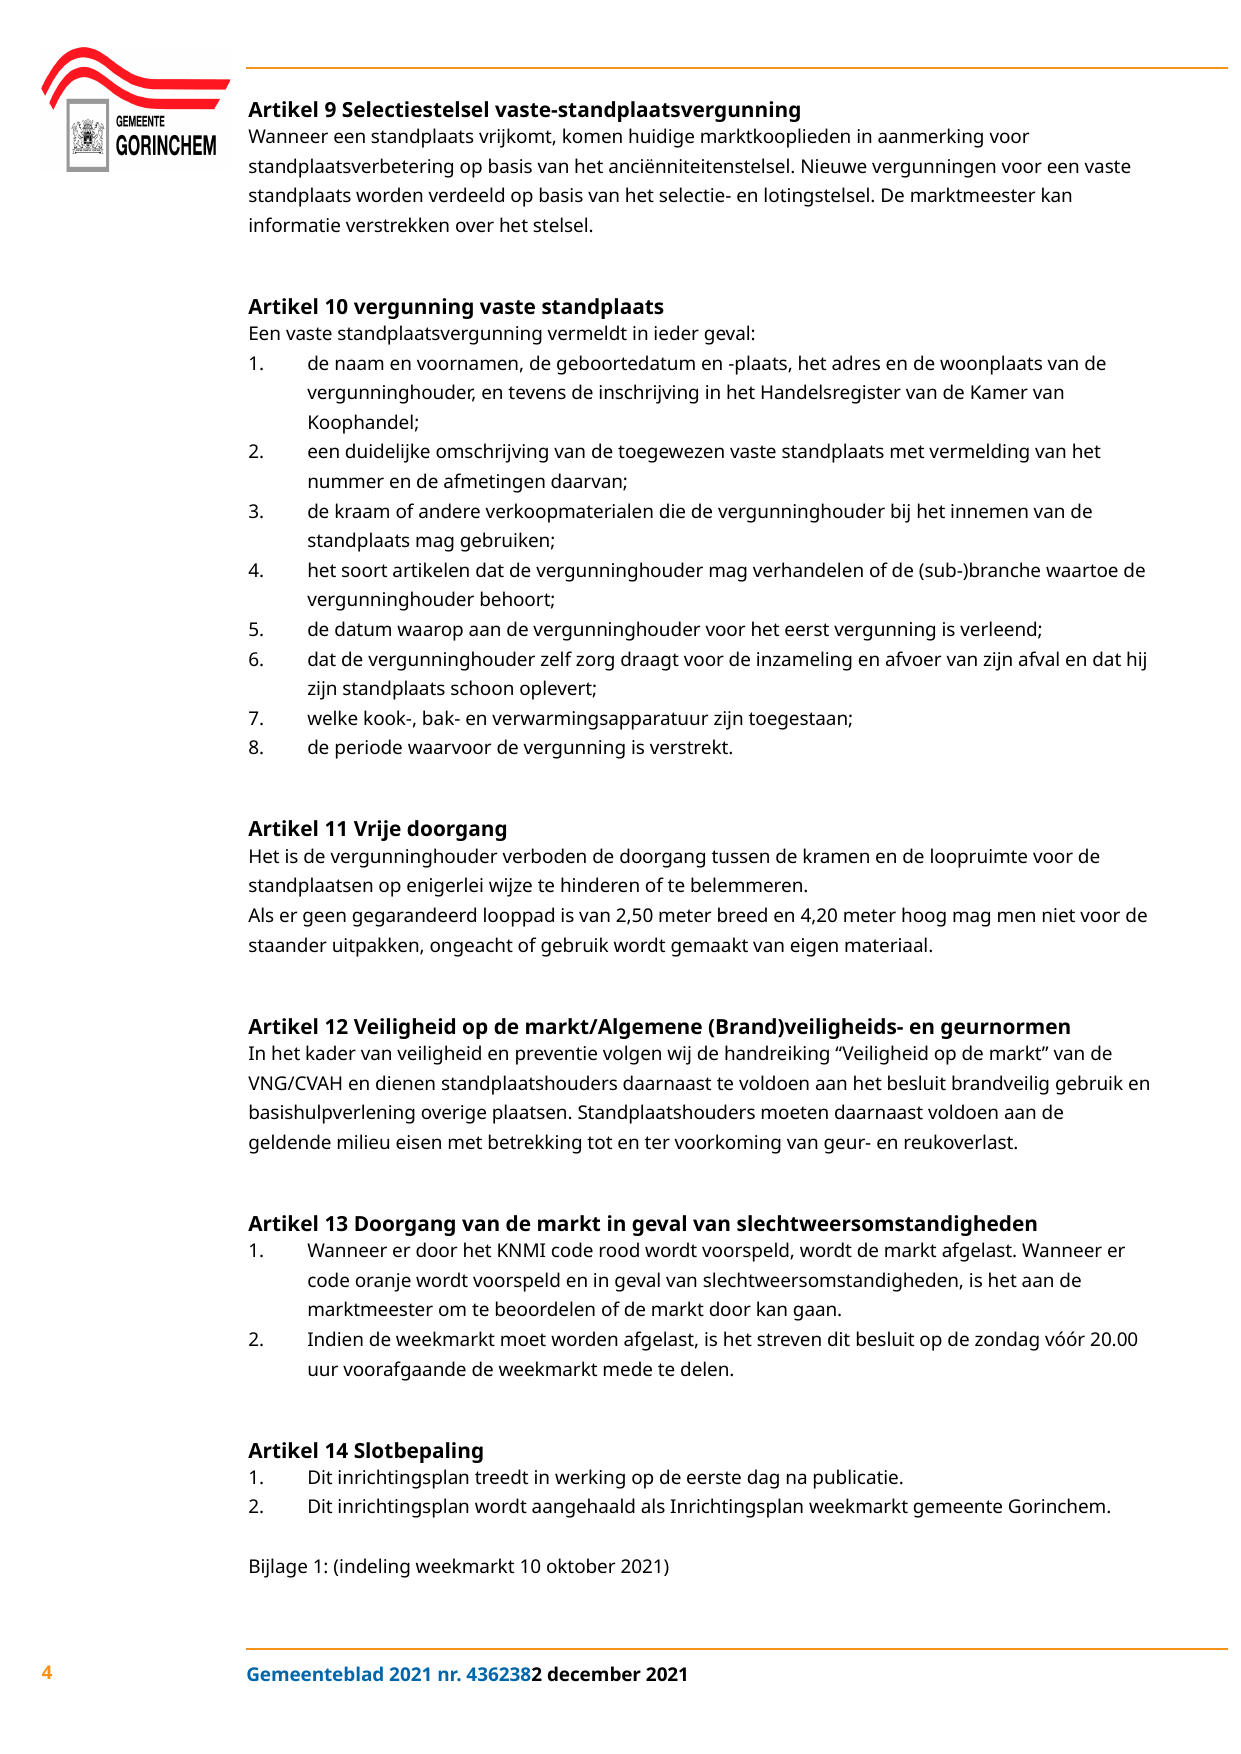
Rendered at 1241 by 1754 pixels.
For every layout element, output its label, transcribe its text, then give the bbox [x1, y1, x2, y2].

list een duidelijke omschrijving van de toegewezen vaste standplaats met vermelding van het nummer en de afmetingen daarvan; [248, 439, 1152, 494]
text Als er geen gegarandeerd looppad is van 2,50 meter breed en 4,20 meter hoog mag men niet voor de staander uitpakken, ongeacht of gebruik wordt gemaakt van eigen materiaal. [248, 902, 1152, 957]
text Bijlage 1: (indeling weekmarkt 10 oktober 2021) [248, 1553, 1152, 1579]
picture [41, 47, 231, 172]
list de periode waarvoor de vergunning is verstrekt. [248, 734, 1152, 760]
list het soort artikelen dat de vergunninghouder mag verhandelen of de (sub-)branche waartoe de vergunninghouder behoort; [248, 557, 1152, 612]
list Indien de weekmarkt moet worden afgelast, is het streven dit besluit op de zondag vóór 20.00 uur voorafgaande de weekmarkt mede te delen. [248, 1326, 1152, 1381]
list Dit inrichtingsplan treedt in werking op de eerste dag na publicatie. [248, 1464, 1152, 1490]
text Artikel 14 Slotbepaling [248, 1436, 1152, 1464]
list Dit inrichtingsplan wordt aangehaald als Inrichtingsplan weekmarkt gemeente Gorinchem. [248, 1494, 1152, 1519]
list de kraam of andere verkoopmaterialen die de vergunninghouder bij het innemen van de standplaats mag gebruiken; [248, 498, 1152, 553]
list dat de vergunninghouder zelf zorg draagt voor de inzameling en afvoer van zijn afval en dat hij zijn standplaats schoon oplevert; [248, 646, 1152, 701]
list de datum waarop aan de vergunninghouder voor het eerst vergunning is verleend; [248, 616, 1152, 642]
text Artikel 12 Veiligheid op de markt/Algemene (Brand)veiligheids- en geurnormen [248, 1012, 1152, 1040]
text Artikel 10 vergunning vaste standplaats [248, 292, 1152, 320]
list de naam en voornamen, de geboortedatum en -plaats, het adres en de woonplaats van de vergunninghouder, en tevens de inschrijving in het Handelsregister van de Kamer van Koophandel; [248, 350, 1152, 435]
text Een vaste standplaatsvergunning vermeldt in ieder geval: [248, 320, 1152, 346]
list Wanneer er door het KNMI code rood wordt voorspeld, wordt de markt afgelast. Wanneer er code oranje wordt voorspeld en in geval van slechtweersomstandigheden, is het aan de marktmeester om te beoordelen of de markt door kan gaan. [248, 1237, 1152, 1322]
text Wanneer een standplaats vrijkomt, komen huidige marktkooplieden in aanmerking voor standplaatsverbetering op basis van het anciënniteitenstelsel. Nieuwe vergunningen voor een vaste standplaats worden verdeeld op basis van het selectie- en lotingstelsel. De marktmeester kan informatie verstrekken over het stelsel. [248, 123, 1152, 238]
text Het is de vergunninghouder verboden de doorgang tussen de kramen en de loopruimte voor de standplaatsen op enigerlei wijze te hinderen of te belemmeren. [248, 843, 1152, 898]
text Artikel 13 Doorgang van de markt in geval van slechtweersomstandigheden [248, 1209, 1152, 1237]
text Artikel 9 Selectiestelsel vaste-standplaatsvergunning [248, 95, 1152, 123]
list welke kook-, bak- en verwarmingsapparatuur zijn toegestaan; [248, 705, 1152, 731]
text In het kader van veiligheid en preventie volgen wij de handreiking “Veiligheid op de markt” van de VNG/CVAH en dienen standplaatshouders daarnaast te voldoen aan het besluit brandveilig gebruik en basishulpverlening overige plaatsen. Standplaatshouders moeten daarnaast voldoen aan de geldende milieu eisen met betrekking tot en ter voorkoming van geur- en reukoverlast. [248, 1040, 1152, 1155]
text Artikel 11 Vrije doorgang [248, 814, 1152, 843]
